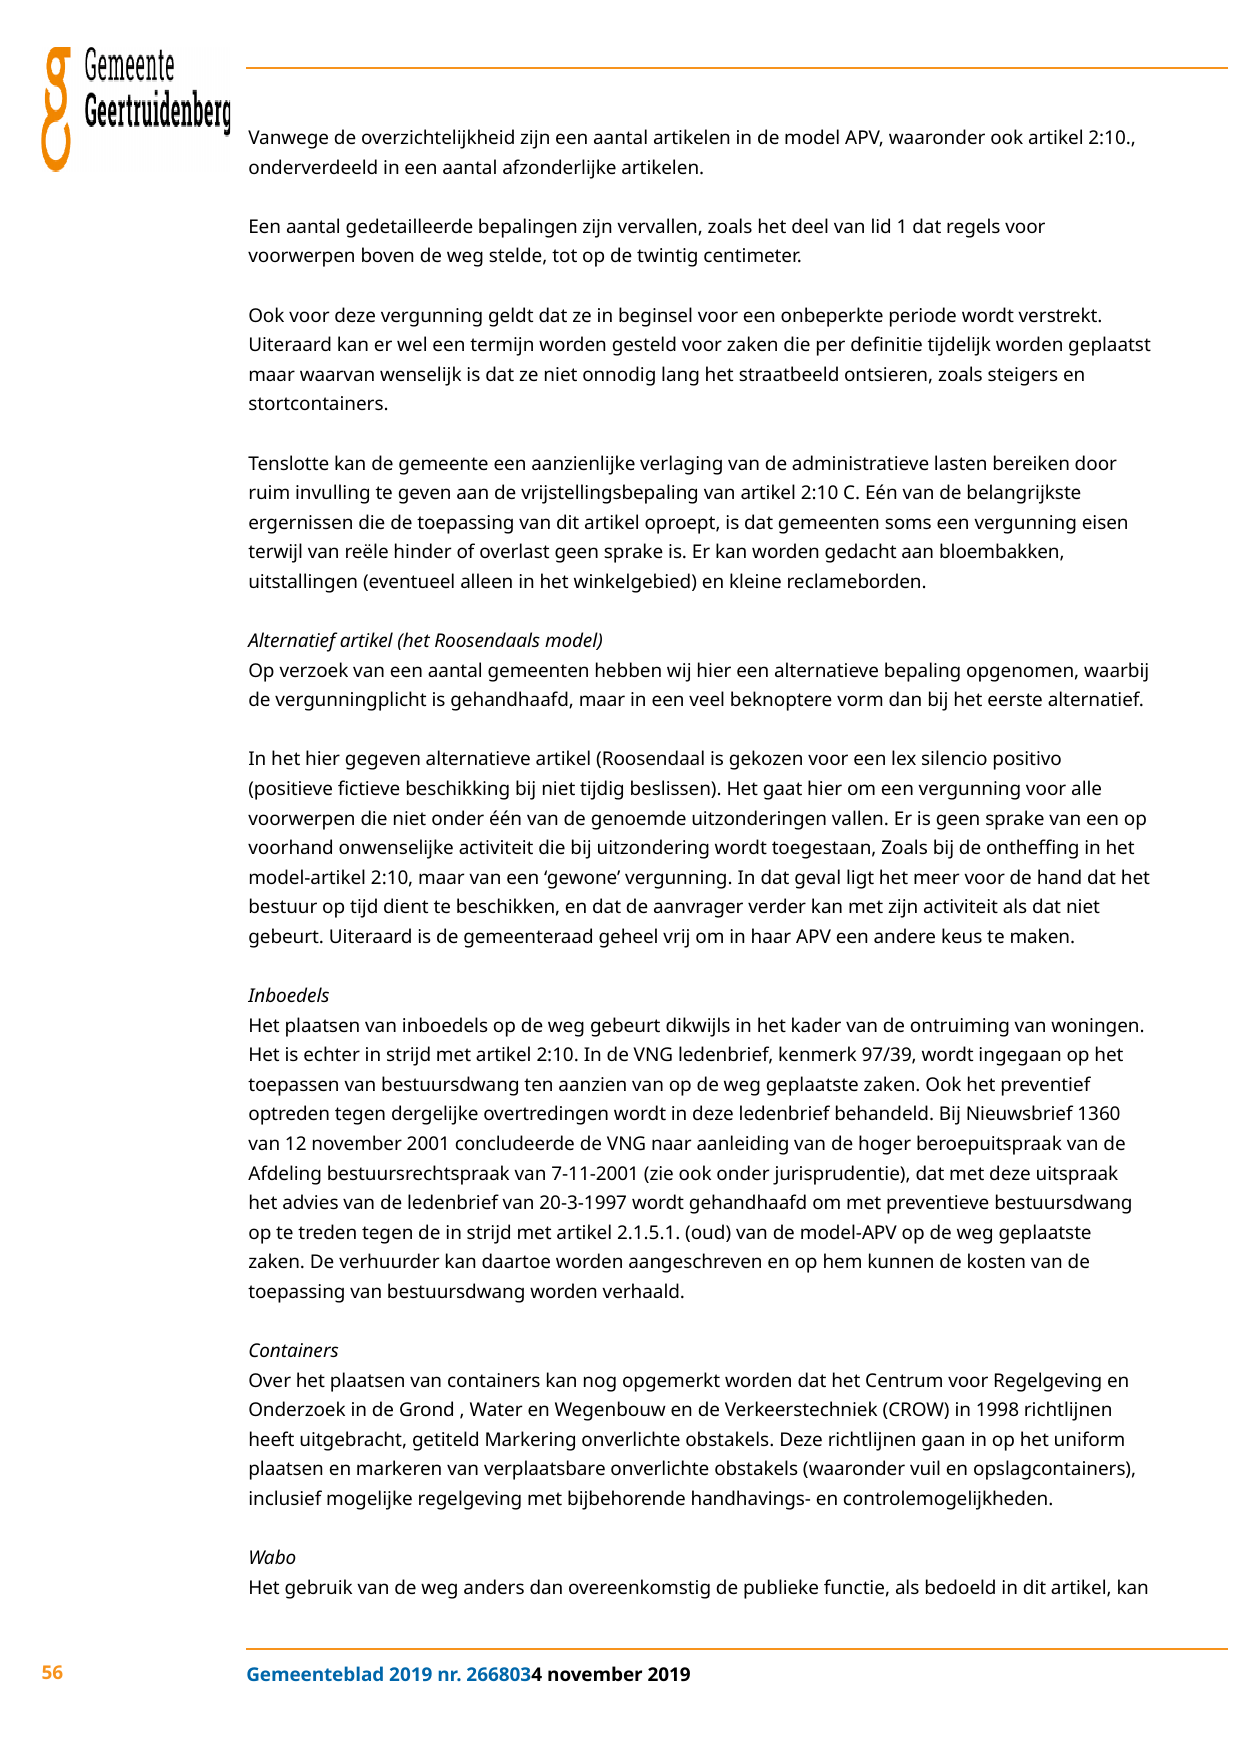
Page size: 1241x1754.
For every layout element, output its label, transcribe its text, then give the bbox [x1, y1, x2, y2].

text Over het plaatsen van containers kan nog opgemerkt worden dat het Centrum voor Regelgeving en Onderzoek in de Grond , Water en Wegenbouw en de Verkeerstechniek (CROW) in 1998 richtlijnen heeft uitgebracht, getiteld Markering onverlichte obstakels. Deze richtlijnen gaan in op het uniform plaatsen en markeren van verplaatsbare onverlichte obstakels (waaronder vuil en opslagcontainers), inclusief mogelijke regelgeving met bijbehorende handhavings- en controlemogelijkheden. [248, 1367, 1152, 1511]
text Vanwege de overzichtelijkheid zijn een aantal artikelen in de model APV, waaronder ook artikel 2:10., onderverdeeld in een aantal afzonderlijke artikelen. [248, 124, 1152, 180]
picture [41, 47, 231, 172]
text Een aantal gedetailleerde bepalingen zijn vervallen, zoals het deel van lid 1 dat regels voor voorwerpen boven de weg stelde, tot op de twintig centimeter. [248, 213, 1152, 268]
text Het plaatsen van inboedels op de weg gebeurt dikwijls in het kader van de ontruiming van woningen. Het is echter in strijd met artikel 2:10. In de VNG ledenbrief, kenmerk 97/39, wordt ingegaan op het toepassen van bestuursdwang ten aanzien van op de weg geplaatste zaken. Ook het preventief optreden tegen dergelijke overtredingen wordt in deze ledenbrief behandeld. Bij Nieuwsbrief 1360 van 12 november 2001 concludeerde de VNG naar aanleiding van de hoger beroepuitspraak van de Afdeling bestuursrechtspraak van 7-11-2001 (zie ook onder jurisprudentie), dat met deze uitspraak het advies van de ledenbrief van 20-3-1997 wordt gehandhaafd om met preventieve bestuursdwang op te treden tegen de in strijd met artikel 2.1.5.1. (oud) van de model-APV op de weg geplaatste zaken. De verhuurder kan daartoe worden aangeschreven en op hem kunnen de kosten van de toepassing van bestuursdwang worden verhaald. [248, 1012, 1152, 1304]
text Ook voor deze vergunning geldt dat ze in beginsel voor een onbeperkte periode wordt verstrekt. Uiteraard kan er wel een termijn worden gesteld voor zaken die per definitie tijdelijk worden geplaatst maar waarvan wenselijk is dat ze niet onnodig lang het straatbeeld ontsieren, zoals steigers en stortcontainers. [248, 302, 1152, 416]
text Containers [248, 1337, 1152, 1363]
text Wabo [248, 1544, 1152, 1570]
text Alternatief artikel (het Roosendaals model) [248, 627, 1152, 653]
text In het hier gegeven alternatieve artikel (Roosendaal is gekozen voor een lex silencio positivo (positieve fictieve beschikking bij niet tijdig beslissen). Het gaat hier om een vergunning voor alle voorwerpen die niet onder één van de genoemde uitzonderingen vallen. Er is geen sprake van een op voorhand onwenselijke activiteit die bij uitzondering wordt toegestaan, Zoals bij de ontheffing in het model-artikel 2:10, maar van een ‘gewone’ vergunning. In dat geval ligt het meer voor de hand dat het bestuur op tijd dient te beschikken, en dat de aanvrager verder kan met zijn activiteit als dat niet gebeurt. Uiteraard is de gemeenteraad geheel vrij om in haar APV een andere keus te maken. [248, 746, 1152, 949]
text Het gebruik van de weg anders dan overeenkomstig de publieke functie, als bedoeld in dit artikel, kan [248, 1574, 1152, 1600]
text Op verzoek van een aantal gemeenten hebben wij hier een alternatieve bepaling opgenomen, waarbij de vergunningplicht is gehandhaafd, maar in een veel beknoptere vorm dan bij het eerste alternatief. [248, 657, 1152, 712]
text Tenslotte kan de gemeente een aanzienlijke verlaging van de administratieve lasten bereiken door ruim invulling te geven aan de vrijstellingsbepaling van artikel 2:10 C. Eén van de belangrijkste ergernissen die de toepassing van dit artikel oproept, is dat gemeenten soms een vergunning eisen terwijl van reële hinder of overlast geen sprake is. Er kan worden gedacht aan bloembakken, uitstallingen (eventueel alleen in het winkelgebied) en kleine reclameborden. [248, 450, 1152, 594]
text Inboedels [248, 982, 1152, 1008]
